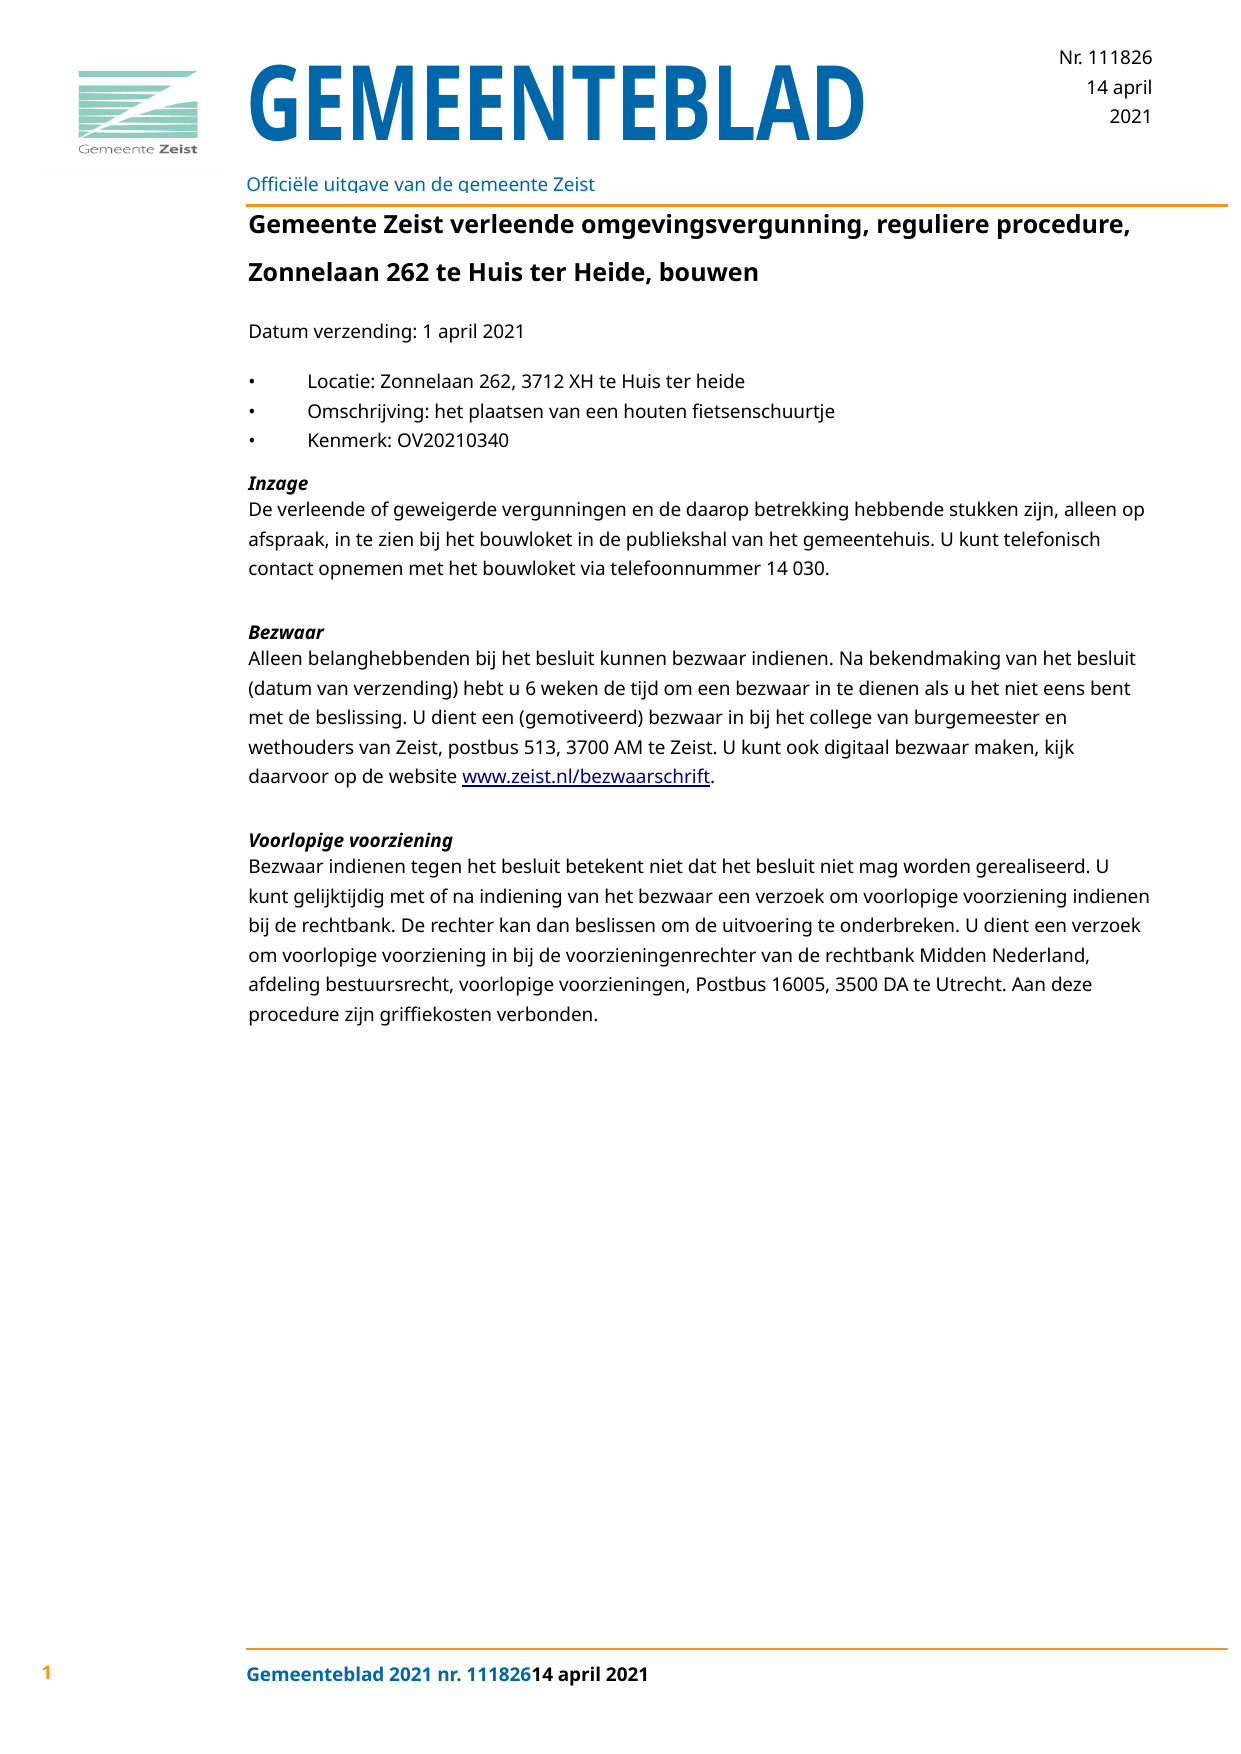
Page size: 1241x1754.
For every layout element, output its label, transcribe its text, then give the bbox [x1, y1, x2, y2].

picture [41, 47, 231, 172]
text Datum verzending: 1 april 2021 [248, 318, 1152, 344]
text Bezwaar indienen tegen het besluit betekent niet dat het besluit niet mag worden gerealiseerd. U kunt gelijktijdig met of na indiening van het bezwaar een verzoek om voorlopige voorziening indienen bij de rechtbank. De rechter kan dan beslissen om de uitvoering te onderbreken. U dient een verzoek om voorlopige voorziening in bij de voorzieningenrechter van de rechtbank Midden Nederland, afdeling bestuursrecht, voorlopige voorzieningen, Postbus 16005, 3500 DA te Utrecht. Aan deze procedure zijn griffiekosten verbonden. [248, 853, 1152, 1027]
text Voorlopige voorziening [248, 827, 1152, 853]
text Bezwaar [248, 619, 1152, 645]
text De verleende of geweigerde vergunningen en de daarop betrekking hebbende stukken zijn, alleen op afspraak, in te zien bij het bouwloket in de publiekshal van het gemeentehuis. U kunt telefonisch contact opnemen met het bouwloket via telefoonnummer 14 030. [248, 496, 1152, 581]
list Locatie: Zonnelaan 262, 3712 XH te Huis ter heide [248, 368, 1152, 394]
list Kenmerk: OV20210340 [248, 427, 1152, 453]
list Omschrijving: het plaatsen van een houten fietsenschuurtje [248, 398, 1152, 424]
text Alleen belanghebbenden bij het besluit kunnen bezwaar indienen. Na bekendmaking van het besluit (datum van verzending) hebt u 6 weken de tijd om een bezwaar in te dienen als u het niet eens bent met de beslissing. U dient een (gemotiveerd) bezwaar in bij het college van burgemeester en wethouders van Zeist, postbus 513, 3700 AM te Zeist. U kunt ook digitaal bezwaar maken, kijk daarvoor op de website www.zeist.nl/bezwaarschrift. [248, 645, 1152, 789]
text Gemeente Zeist verleende omgevingsvergunning, reguliere procedure, Zonnelaan 262 te Huis ter Heide, bouwen [248, 207, 1152, 288]
text Inzage [248, 471, 1152, 496]
